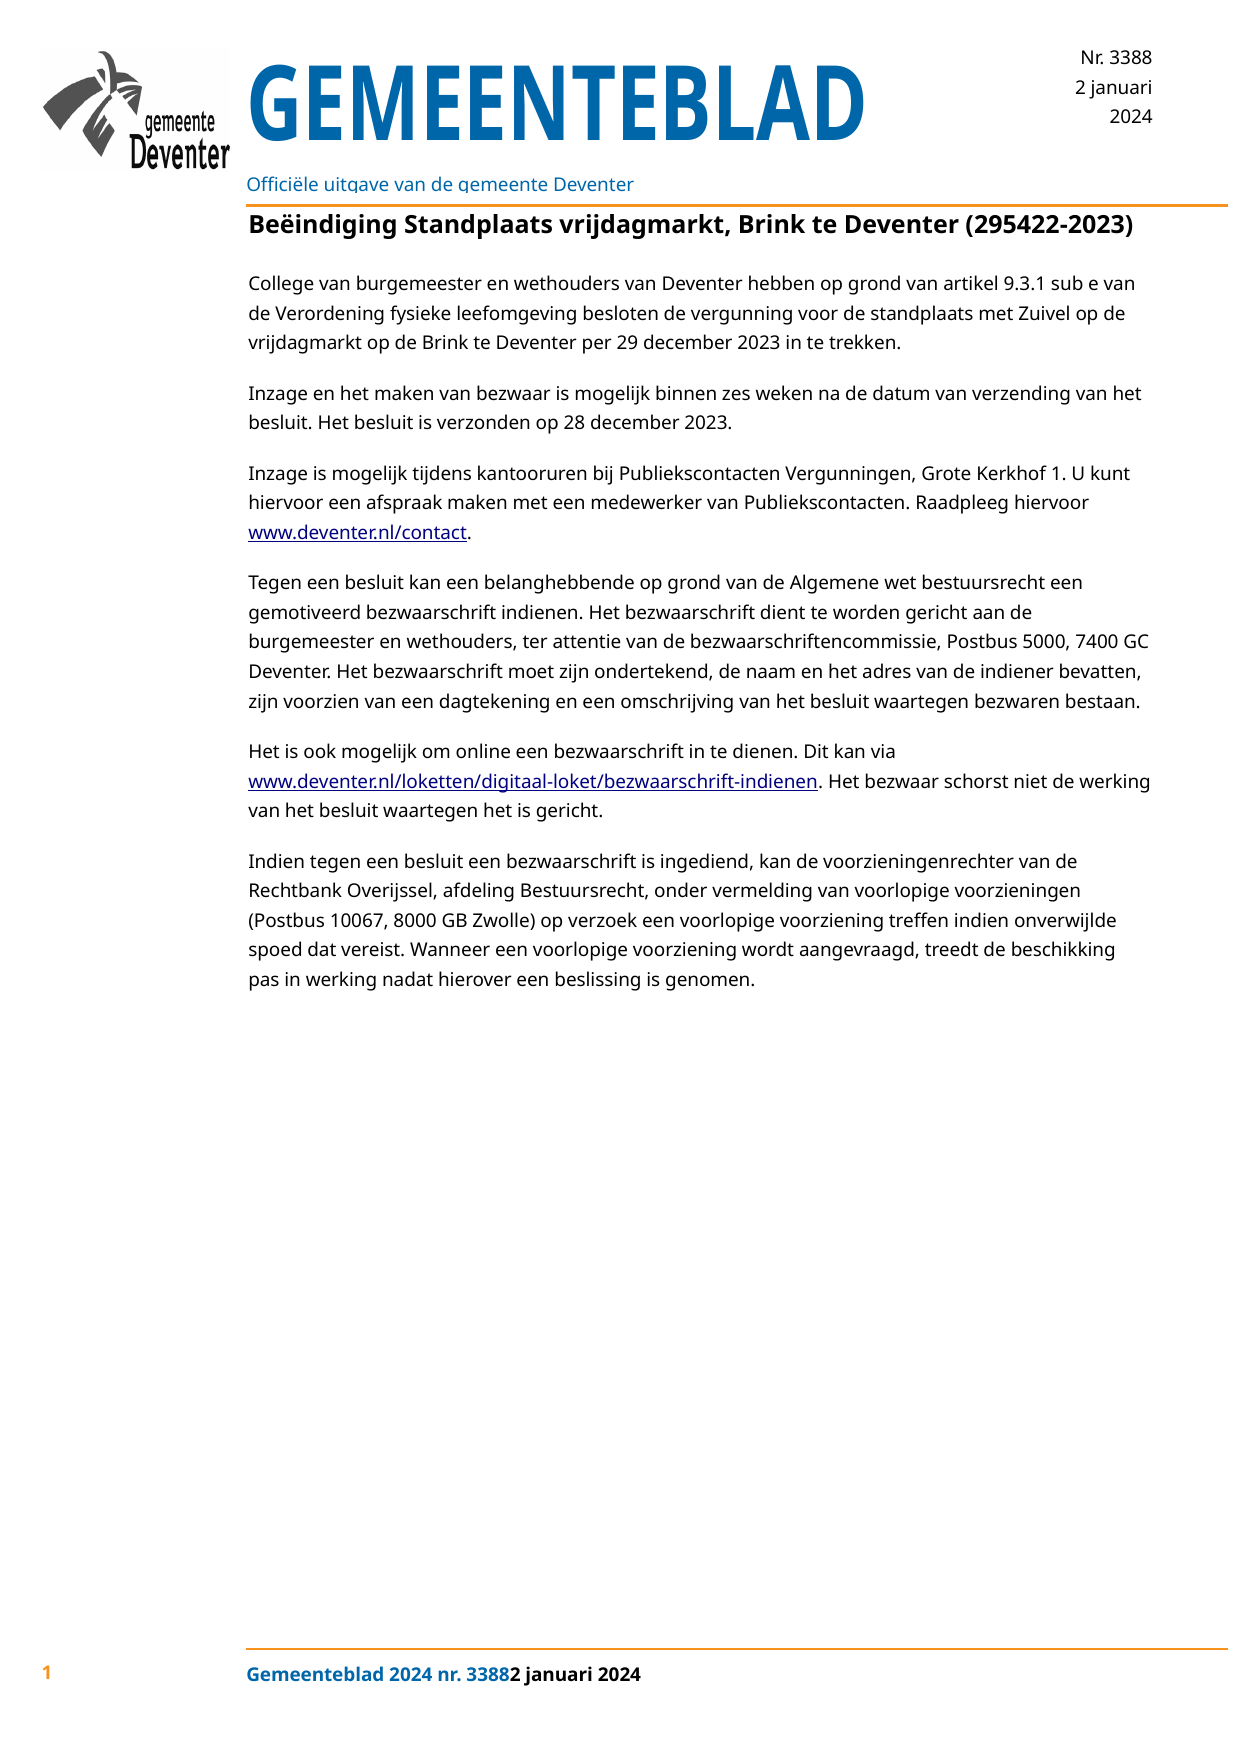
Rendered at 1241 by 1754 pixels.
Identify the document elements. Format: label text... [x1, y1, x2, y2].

text Inzage en het maken van bezwaar is mogelijk binnen zes weken na de datum van verzending van het besluit. Het besluit is verzonden op 28 december 2023. [248, 380, 1152, 435]
text Het is ook mogelijk om online een bezwaarschrift in te dienen. Dit kan via www.deventer.nl/loketten/digitaal-loket/bezwaarschrift-indienen. Het bezwaar schorst niet de werking van het besluit waartegen het is gericht. [248, 738, 1152, 823]
text College van burgemeester en wethouders van Deventer hebben op grond van artikel 9.3.1 sub e van de Verordening fysieke leefomgeving besloten de vergunning voor de standplaats met Zuivel op de vrijdagmarkt op de Brink te Deventer per 29 december 2023 in te trekken. [248, 270, 1152, 355]
text Inzage is mogelijk tijdens kantooruren bij Publiekscontacten Vergunningen, Grote Kerkhof 1. U kunt hiervoor een afspraak maken met een medewerker van Publiekscontacten. Raadpleeg hiervoor www.deventer.nl/contact. [248, 460, 1152, 545]
text Indien tegen een besluit een bezwaarschrift is ingediend, kan de voorzieningenrechter van de Rechtbank Overijssel, afdeling Bestuursrecht, onder vermelding van voorlopige voorzieningen (Postbus 10067, 8000 GB Zwolle) op verzoek een voorlopige voorziening treffen indien onverwijlde spoed dat vereist. Wanneer een voorlopige voorziening wordt aangevraagd, treedt de beschikking pas in werking nadat hierover een beslissing is genomen. [248, 848, 1152, 992]
picture [41, 47, 231, 172]
text Beëindiging Standplaats vrijdagmarkt, Brink te Deventer (295422-2023) [248, 207, 1152, 241]
text Tegen een besluit kan een belanghebbende op grond van de Algemene wet bestuursrecht een gemotiveerd bezwaarschrift indienen. Het bezwaarschrift dient te worden gericht aan de burgemeester en wethouders, ter attentie van de bezwaarschriftencommissie, Postbus 5000, 7400 GC Deventer. Het bezwaarschrift moet zijn ondertekend, de naam en het adres van de indiener bevatten, zijn voorzien van een dagtekening en een omschrijving van het besluit waartegen bezwaren bestaan. [248, 569, 1152, 713]
